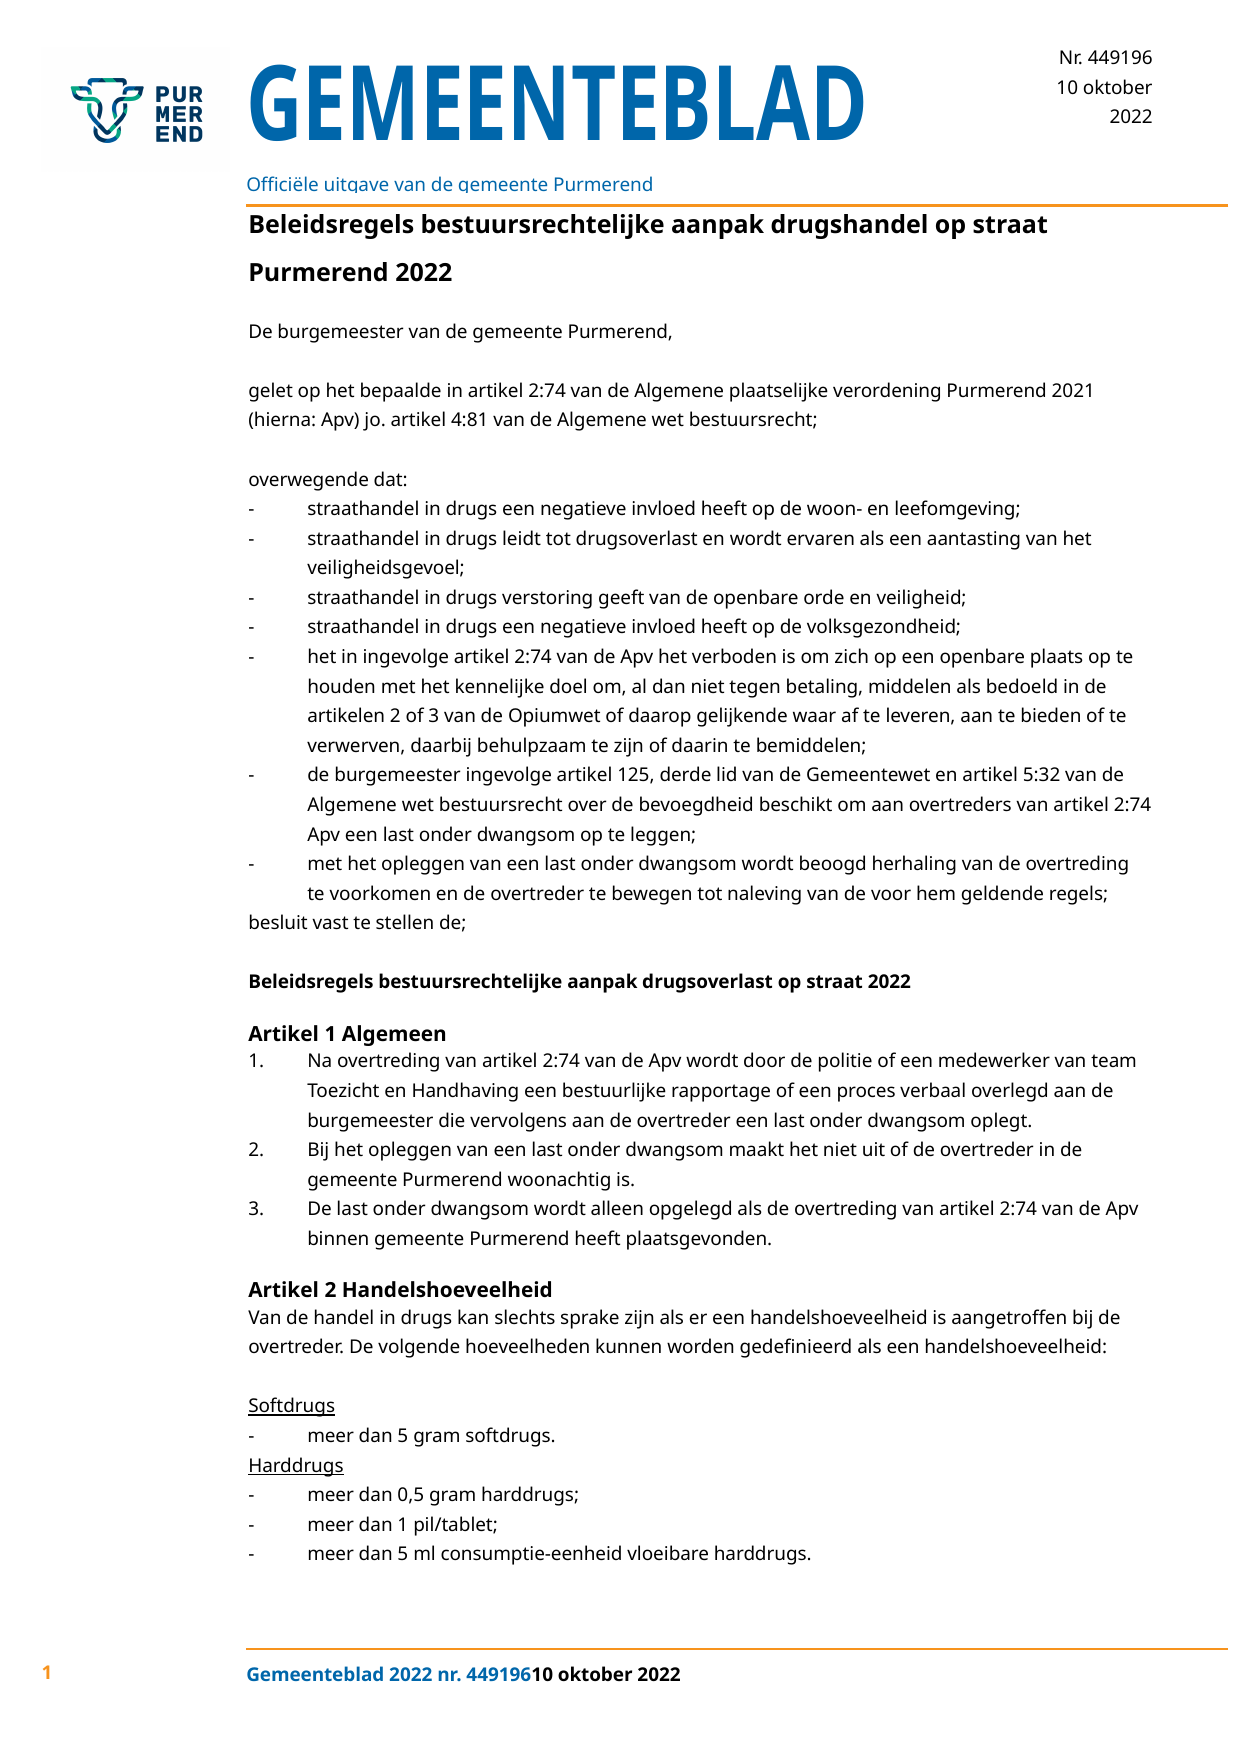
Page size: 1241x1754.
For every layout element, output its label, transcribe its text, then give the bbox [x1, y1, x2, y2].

list straathandel in drugs een negatieve invloed heeft op de woon- en leefomgeving; [248, 495, 1152, 521]
list het in ingevolge artikel 2:74 van de Apv het verboden is om zich op een openbare plaats op te houden met het kennelijke doel om, al dan niet tegen betaling, middelen als bedoeld in de artikelen 2 of 3 van de Opiumwet of daarop gelijkende waar af te leveren, aan te bieden of te verwerven, daarbij behulpzaam te zijn of daarin te bemiddelen; [248, 643, 1152, 758]
list De last onder dwangsom wordt alleen opgelegd als de overtreding van artikel 2:74 van de Apv binnen gemeente Purmerend heeft plaatsgevonden. [248, 1196, 1152, 1251]
list meer dan 0,5 gram harddrugs; [248, 1481, 1152, 1507]
text Harddrugs [248, 1452, 1152, 1478]
list de burgemeester ingevolge artikel 125, derde lid van de Gemeentewet en artikel 5:32 van de Algemene wet bestuursrecht over de bevoegdheid beschikt om aan overtreders van artikel 2:74 Apv een last onder dwangsom op te leggen; [248, 762, 1152, 847]
list met het opleggen van een last onder dwangsom wordt beoogd herhaling van de overtreding te voorkomen en de overtreder te bewegen tot naleving van de voor hem geldende regels; [248, 850, 1152, 906]
text gelet op het bepaalde in artikel 2:74 van de Algemene plaatselijke verordening Purmerend 2021 (hierna: Apv) jo. artikel 4:81 van de Algemene wet bestuursrecht; [248, 377, 1152, 432]
text besluit vast te stellen de; [248, 909, 1152, 935]
list meer dan 1 pil/tablet; [248, 1511, 1152, 1537]
text overwegende dat: [248, 466, 1152, 492]
list straathandel in drugs leidt tot drugsoverlast en wordt ervaren als een aantasting van het veiligheidsgevoel; [248, 525, 1152, 580]
list meer dan 5 gram softdrugs. [248, 1422, 1152, 1448]
text Softdrugs [248, 1393, 1152, 1418]
list straathandel in drugs verstoring geeft van de openbare orde en veiligheid; [248, 584, 1152, 610]
list meer dan 5 ml consumptie-eenheid vloeibare harddrugs. [248, 1541, 1152, 1566]
list Bij het opleggen van een last onder dwangsom maakt het niet uit of de overtreder in de gemeente Purmerend woonachtig is. [248, 1136, 1152, 1192]
text Artikel 2 Handelshoeveelheid [248, 1276, 1152, 1304]
list straathandel in drugs een negatieve invloed heeft op de volksgezondheid; [248, 614, 1152, 639]
text Beleidsregels bestuursrechtelijke aanpak drugshandel op straat Purmerend 2022 [248, 207, 1152, 288]
picture [41, 47, 231, 172]
text Beleidsregels bestuursrechtelijke aanpak drugsoverlast op straat 2022 [248, 969, 1152, 994]
text Artikel 1 Algemeen [248, 1019, 1152, 1048]
text De burgemeester van de gemeente Purmerend, [248, 318, 1152, 344]
text Van de handel in drugs kan slechts sprake zijn als er een handelshoeveelheid is aangetroffen bij de overtreder. De volgende hoeveelheden kunnen worden gedefinieerd als een handelshoeveelheid: [248, 1304, 1152, 1359]
list Na overtreding van artikel 2:74 van de Apv wordt door de politie of een medewerker van team Toezicht en Handhaving een bestuurlijke rapportage of een proces verbaal overlegd aan de burgemeester die vervolgens aan de overtreder een last onder dwangsom oplegt. [248, 1048, 1152, 1132]
